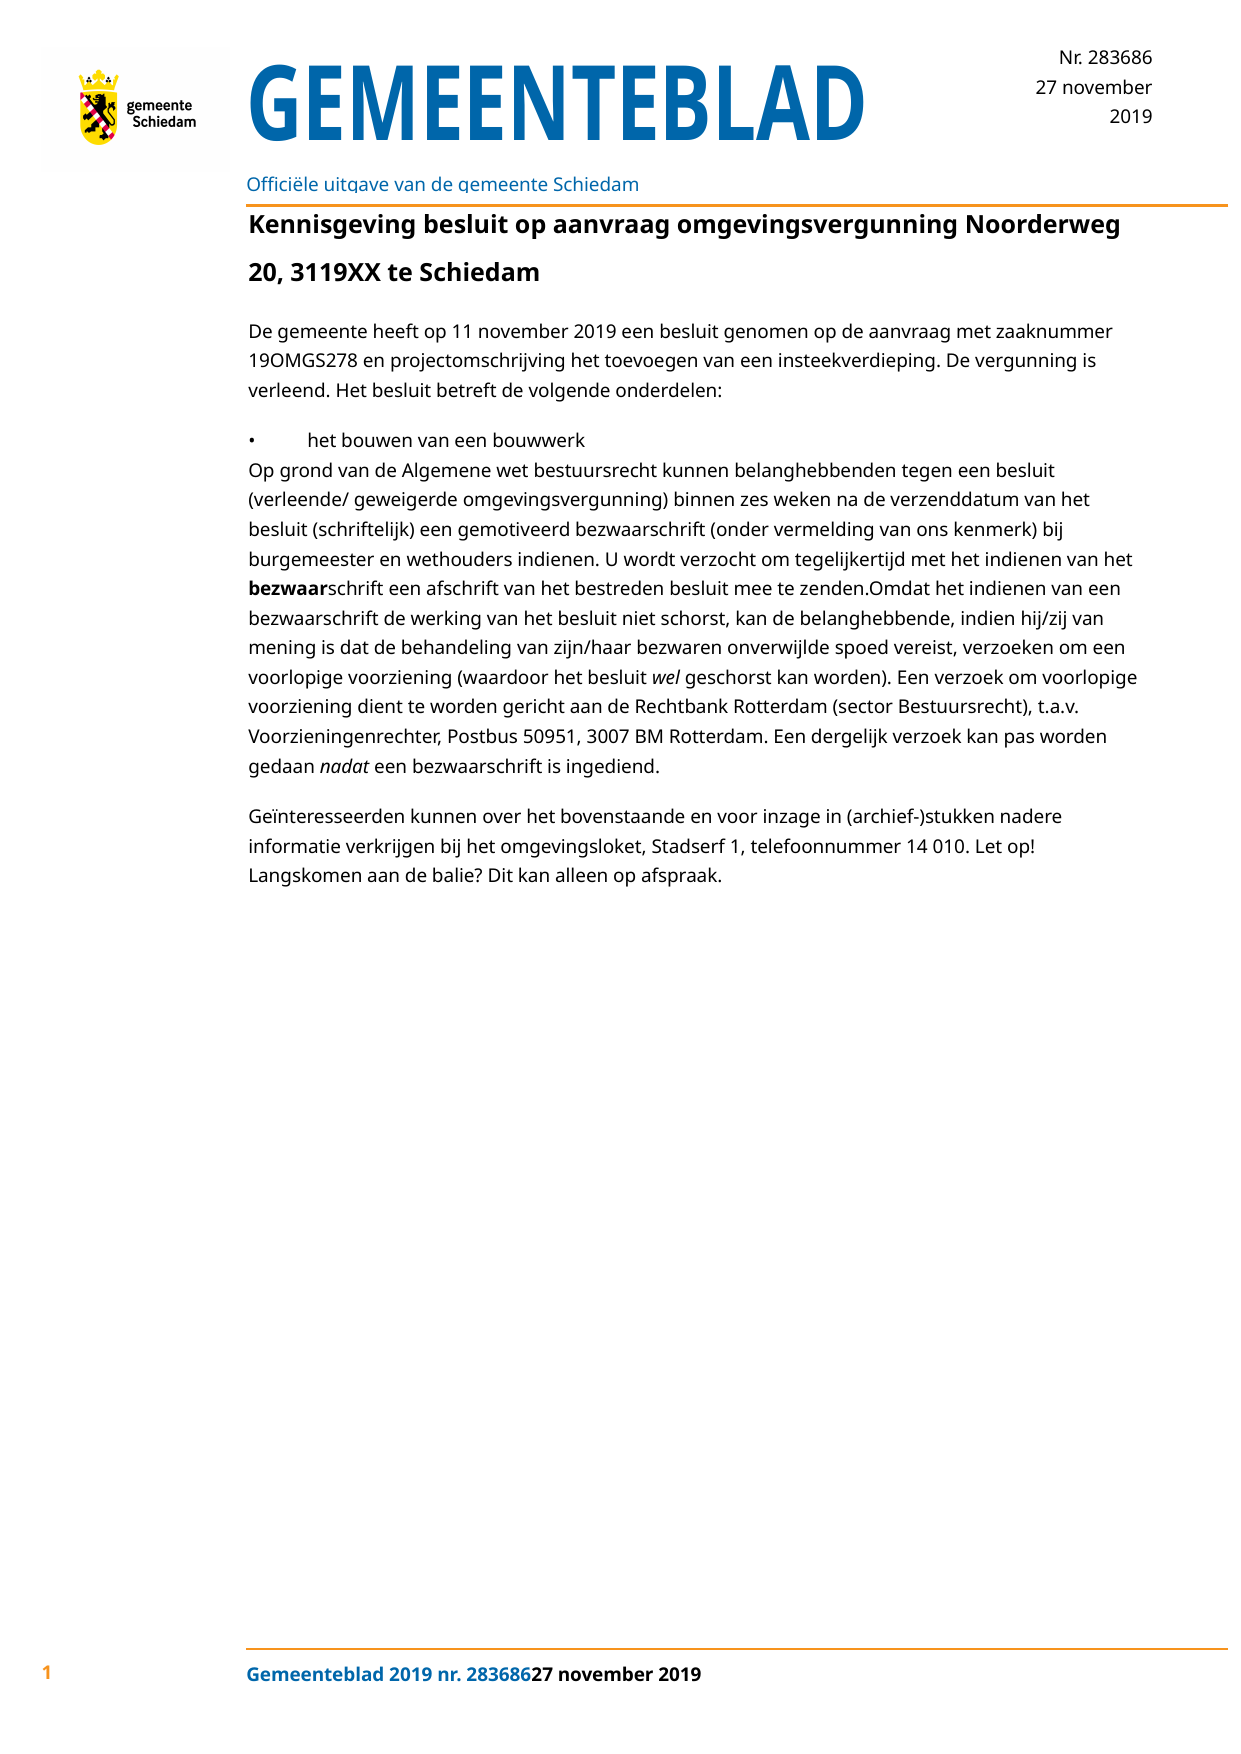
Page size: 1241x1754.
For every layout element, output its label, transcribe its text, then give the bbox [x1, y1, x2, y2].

text De gemeente heeft op 11 november 2019 een besluit genomen op de aanvraag met zaaknummer 19OMGS278 en projectomschrijving het toevoegen van een insteekverdieping. De vergunning is verleend. Het besluit betreft de volgende onderdelen: [248, 318, 1152, 403]
picture [41, 47, 231, 172]
text Op grond van de Algemene wet bestuursrecht kunnen belanghebbenden tegen een besluit (verleende/ geweigerde omgevingsvergunning) binnen zes weken na de verzenddatum van het besluit (schriftelijk) een gemotiveerd bezwaarschrift (onder vermelding van ons kenmerk) bij burgemeester en wethouders indienen. U wordt verzocht om tegelijkertijd met het indienen van het bezwaarschrift een afschrift van het bestreden besluit mee te zenden.Omdat het indienen van een bezwaarschrift de werking van het besluit niet schorst, kan de belanghebbende, indien hij/zij van mening is dat de behandeling van zijn/haar bezwaren onverwijlde spoed vereist, verzoeken om een voorlopige voorziening (waardoor het besluit wel geschorst kan worden). Een verzoek om voorlopige voorziening dient te worden gericht aan de Rechtbank Rotterdam (sector Bestuursrecht), t.a.v. Voorzieningenrechter, Postbus 50951, 3007 BM Rotterdam. Een dergelijk verzoek kan pas worden gedaan nadat een bezwaarschrift is ingediend. [248, 457, 1152, 779]
list het bouwen van een bouwwerk [248, 427, 1152, 453]
text Geïnteresseerden kunnen over het bovenstaande en voor inzage in (archief-)stukken nadere informatie verkrijgen bij het omgevingsloket, Stadserf 1, telefoonnummer 14 010. Let op! Langskomen aan de balie? Dit kan alleen op afspraak. [248, 803, 1152, 888]
text Kennisgeving besluit op aanvraag omgevingsvergunning Noorderweg 20, 3119XX te Schiedam [248, 207, 1152, 288]
